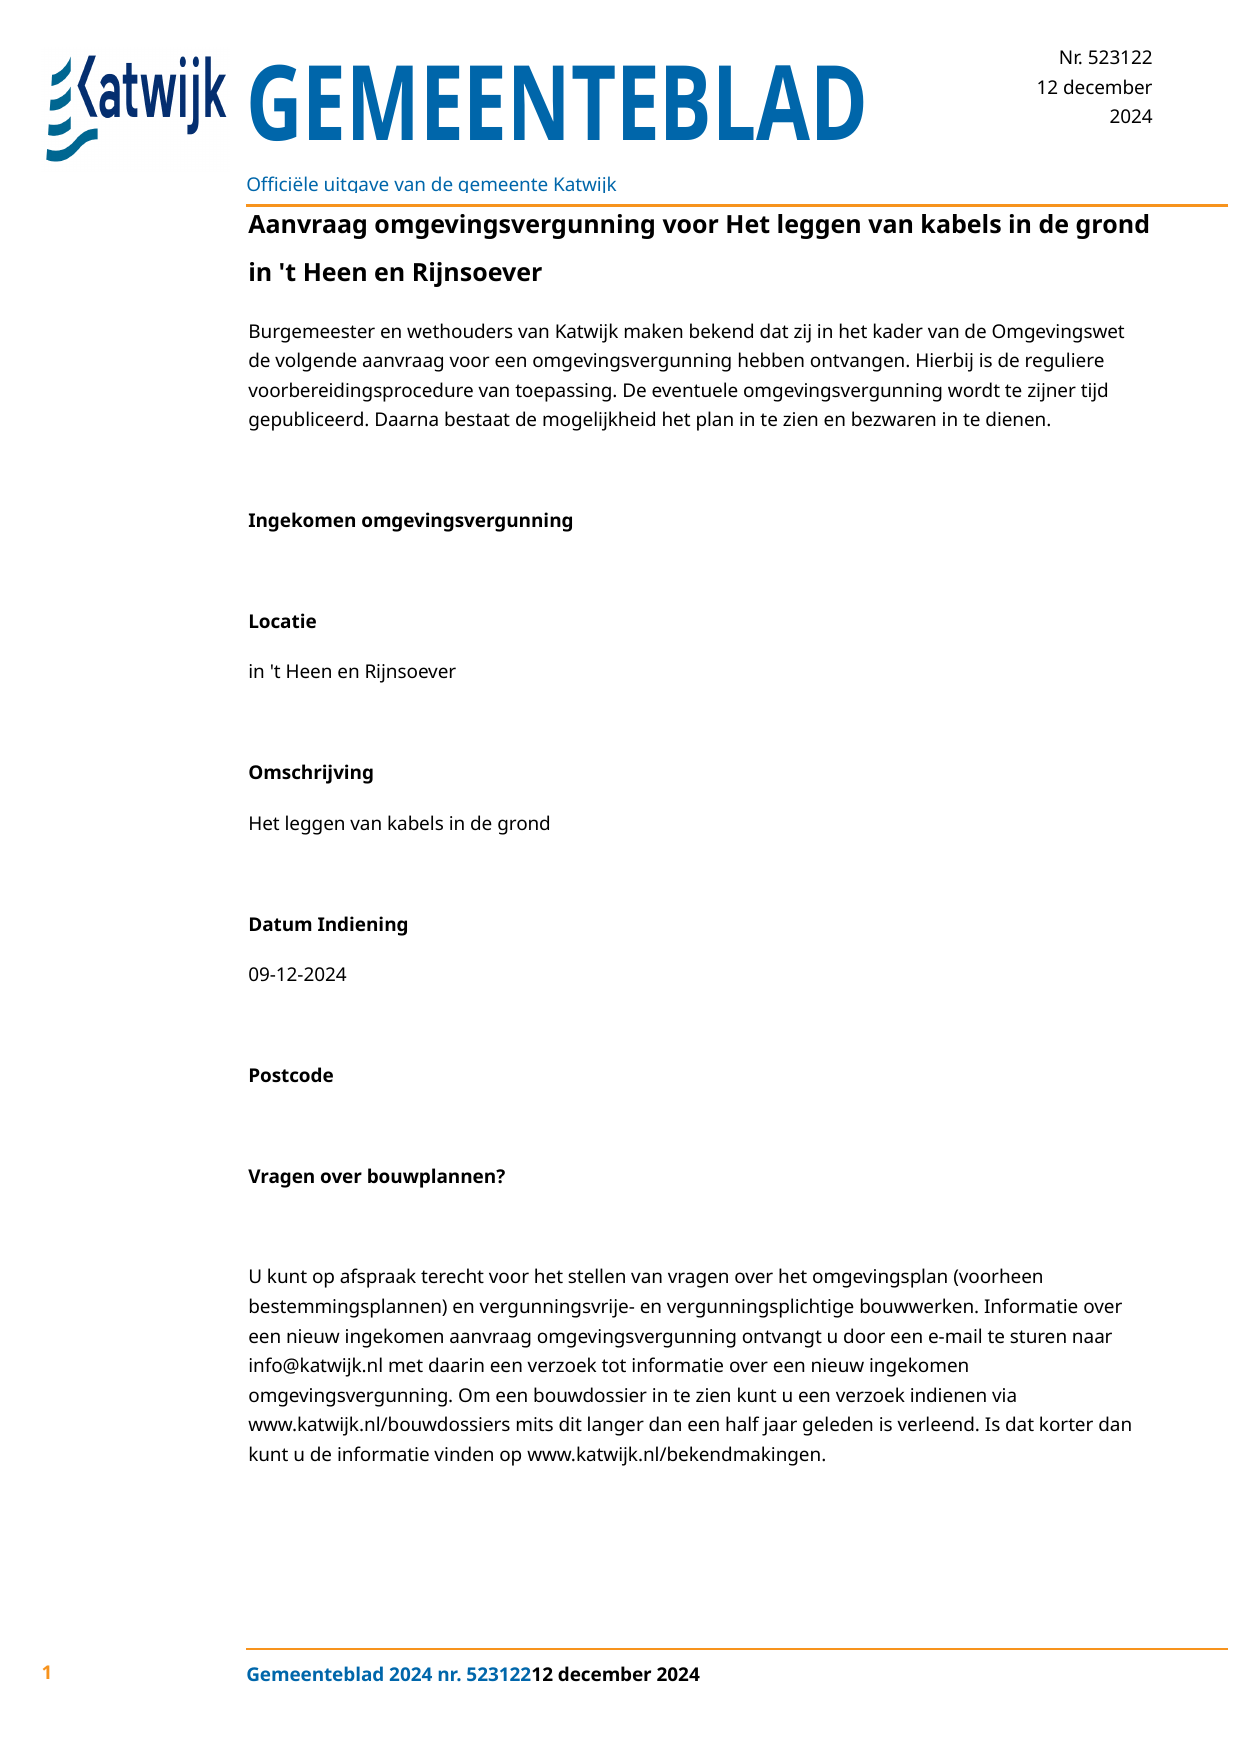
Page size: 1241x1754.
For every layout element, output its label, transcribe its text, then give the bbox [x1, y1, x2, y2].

text U kunt op afspraak terecht voor het stellen van vragen over het omgevingsplan (voorheen bestemmingsplannen) en vergunningsvrije- en vergunningsplichtige bouwwerken. Informatie over een nieuw ingekomen aanvraag omgevingsvergunning ontvangt u door een e-mail te sturen naar info@katwijk.nl met daarin een verzoek tot informatie over een nieuw ingekomen omgevingsvergunning. Om een bouwdossier in te zien kunt u een verzoek indienen via www.katwijk.nl/bouwdossiers mits dit langer dan een half jaar geleden is verleend. Is dat korter dan kunt u de informatie vinden op www.katwijk.nl/bekendmakingen. [248, 1264, 1152, 1467]
text Burgemeester en wethouders van Katwijk maken bekend dat zij in het kader van de Omgevingswet de volgende aanvraag voor een omgevingsvergunning hebben ontvangen. Hierbij is de reguliere voorbereidingsprocedure van toepassing. De eventuele omgevingsvergunning wordt te zijner tijd gepubliceerd. Daarna bestaat de mogelijkheid het plan in te zien en bezwaren in te dienen. [248, 318, 1152, 432]
picture [41, 47, 231, 172]
text Aanvraag omgevingsvergunning voor Het leggen van kabels in de grond in 't Heen en Rijnsoever [248, 207, 1152, 288]
text in 't Heen en Rijnsoever [248, 659, 1152, 684]
text Omschrijving [248, 759, 1152, 785]
text Postcode [248, 1062, 1152, 1088]
text Vragen over bouwplannen? [248, 1163, 1152, 1189]
text Datum Indiening [248, 911, 1152, 937]
text Ingekomen omgevingsvergunning [248, 507, 1152, 533]
text Locatie [248, 608, 1152, 634]
text 09-12-2024 [248, 961, 1152, 987]
text Het leggen van kabels in de grond [248, 810, 1152, 836]
